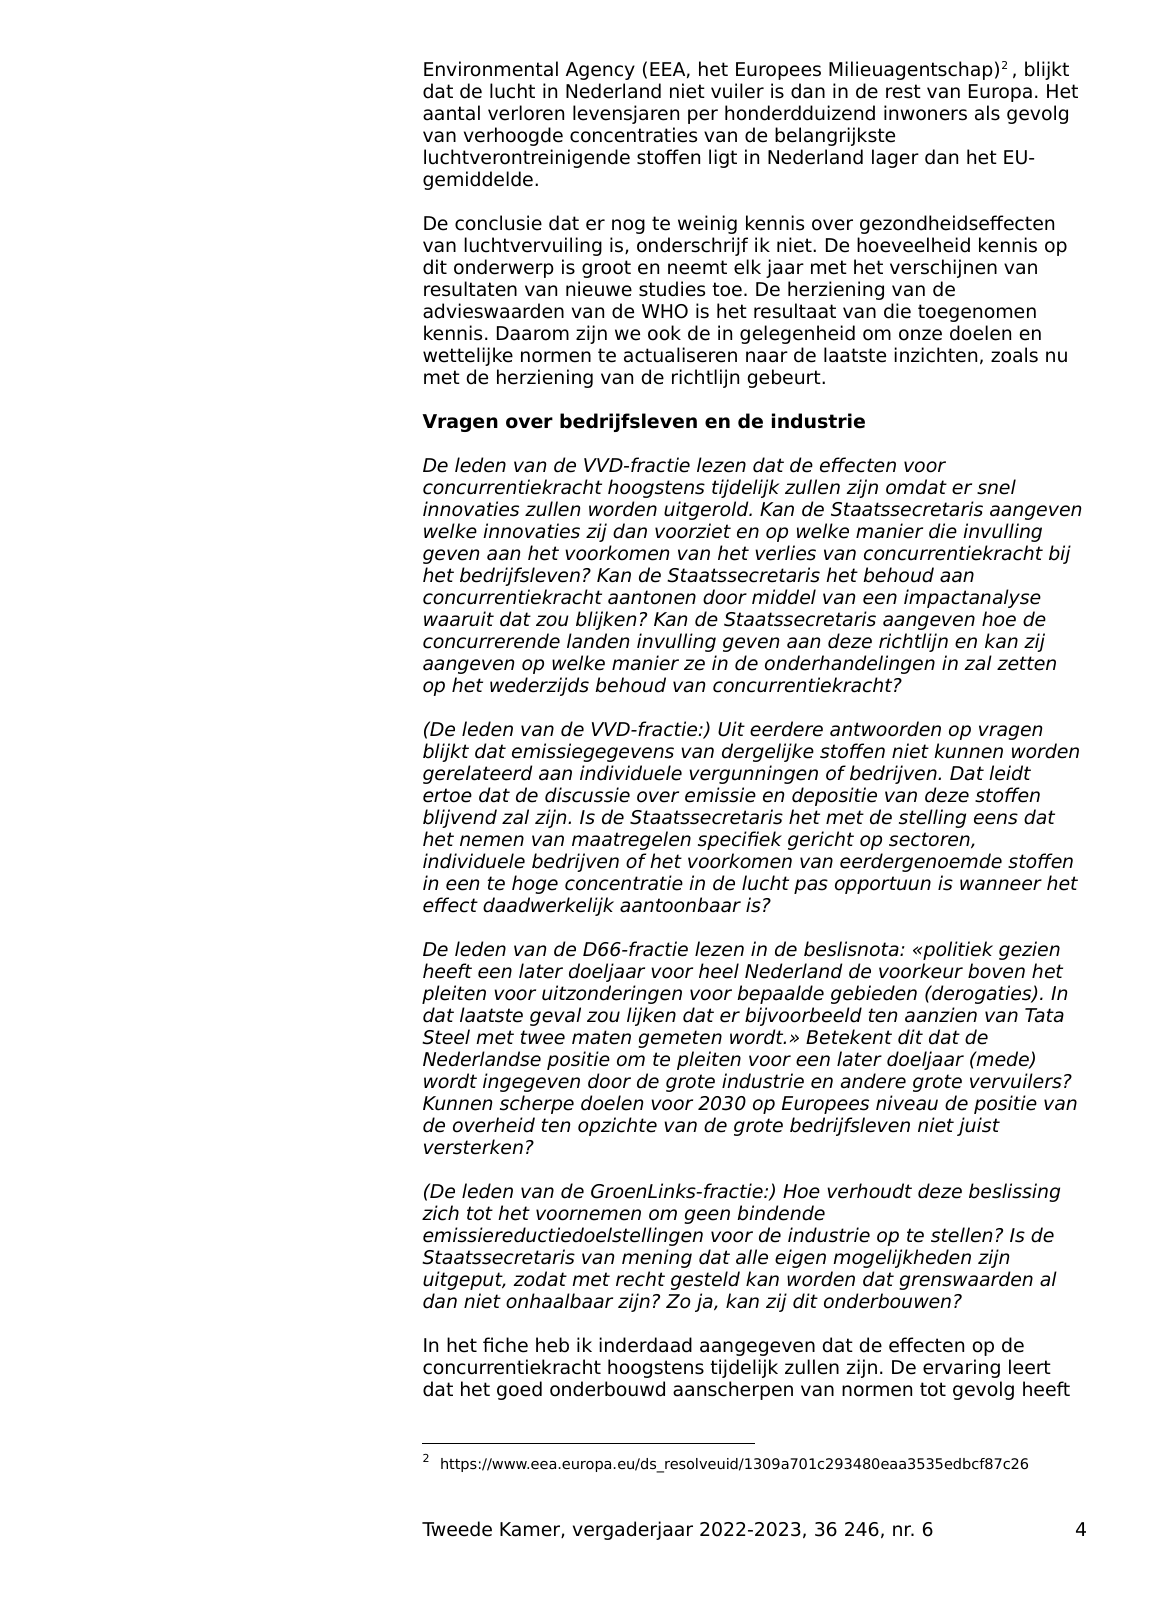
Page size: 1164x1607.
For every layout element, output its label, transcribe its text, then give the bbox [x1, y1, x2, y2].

text (De leden van de GroenLinks-fractie:) Hoe verhoudt deze beslissing zich tot het voornemen om geen bindende emissiereductiedoelstellingen voor de industrie op te stellen? Is de Staatssecretaris van mening dat alle eigen mogelijkheden zijn uitgeput, zodat met recht gesteld kan worden dat grenswaarden al dan niet onhaalbaar zijn? Zo ja, kan zij dit onderbouwen? [422, 1181, 1087, 1313]
text De conclusie dat er nog te weinig kennis over gezondheidseffecten van luchtvervuiling is, onderschrijf ik niet. De hoeveelheid kennis op dit onderwerp is groot en neemt elk jaar met het verschijnen van resultaten van nieuwe studies toe. De herziening van de advieswaarden van de WHO is het resultaat van die toegenomen kennis. Daarom zijn we ook de in gelegenheid om onze doelen en wettelijke normen te actualiseren naar de laatste inzichten, zoals nu met de herziening van de richtlijn gebeurt. [422, 213, 1087, 389]
subtitle Vragen over bedrijfsleven en de industrie [422, 411, 1087, 433]
text De leden van de D66-fractie lezen in de beslisnota: «politiek gezien heeft een later doeljaar voor heel Nederland de voorkeur boven het pleiten voor uitzonderingen voor bepaalde gebieden (derogaties). In dat laatste geval zou lijken dat er bijvoorbeeld ten aanzien van Tata Steel met twee maten gemeten wordt.» Betekent dit dat de Nederlandse positie om te pleiten voor een later doeljaar (mede) wordt ingegeven door de grote industrie en andere grote vervuilers? Kunnen scherpe doelen voor 2030 op Europees niveau de positie van de overheid ten opzichte van de grote bedrijfsleven niet juist versterken? [422, 939, 1087, 1159]
text (De leden van de VVD-fractie:) Uit eerdere antwoorden op vragen blijkt dat emissiegegevens van dergelijke stoffen niet kunnen worden gerelateerd aan individuele vergunningen of bedrijven. Dat leidt ertoe dat de discussie over emissie en depositie van deze stoffen blijvend zal zijn. Is de Staatssecretaris het met de stelling eens dat het nemen van maatregelen specifiek gericht op sectoren, individuele bedrijven of het voorkomen van eerdergenoemde stoffen in een te hoge concentratie in de lucht pas opportuun is wanneer het effect daadwerkelijk aantoonbaar is? [422, 719, 1087, 917]
text De leden van de VVD-fractie lezen dat de effecten voor concurrentiekracht hoogstens tijdelijk zullen zijn omdat er snel innovaties zullen worden uitgerold. Kan de Staatssecretaris aangeven welke innovaties zij dan voorziet en op welke manier die invulling geven aan het voorkomen van het verlies van concurrentiekracht bij het bedrijfsleven? Kan de Staatssecretaris het behoud aan concurrentiekracht aantonen door middel van een impactanalyse waaruit dat zou blijken? Kan de Staatssecretaris aangeven hoe de concurrerende landen invulling geven aan deze richtlijn en kan zij aangeven op welke manier ze in de onderhandelingen in zal zetten op het wederzijds behoud van concurrentiekracht? [422, 455, 1087, 697]
text In het fiche heb ik inderdaad aangegeven dat de effecten op de concurrentiekracht hoogstens tijdelijk zullen zijn. De ervaring leert dat het goed onderbouwd aanscherpen van normen tot gevolg heeft [422, 1335, 1087, 1401]
text https://www.eea.europa.eu/ds_resolveuid/1309a701c293480eaa3535edbcf87c26 [422, 1452, 1087, 1474]
text Environmental Agency (EEA, het Europees Milieuagentschap), blijkt dat de lucht in Nederland niet vuiler is dan in de rest van Europa. Het aantal verloren levensjaren per honderdduizend inwoners als gevolg van verhoogde concentraties van de belangrijkste luchtverontreinigende stoffen ligt in Nederland lager dan het EU-gemiddelde. [422, 59, 1087, 191]
